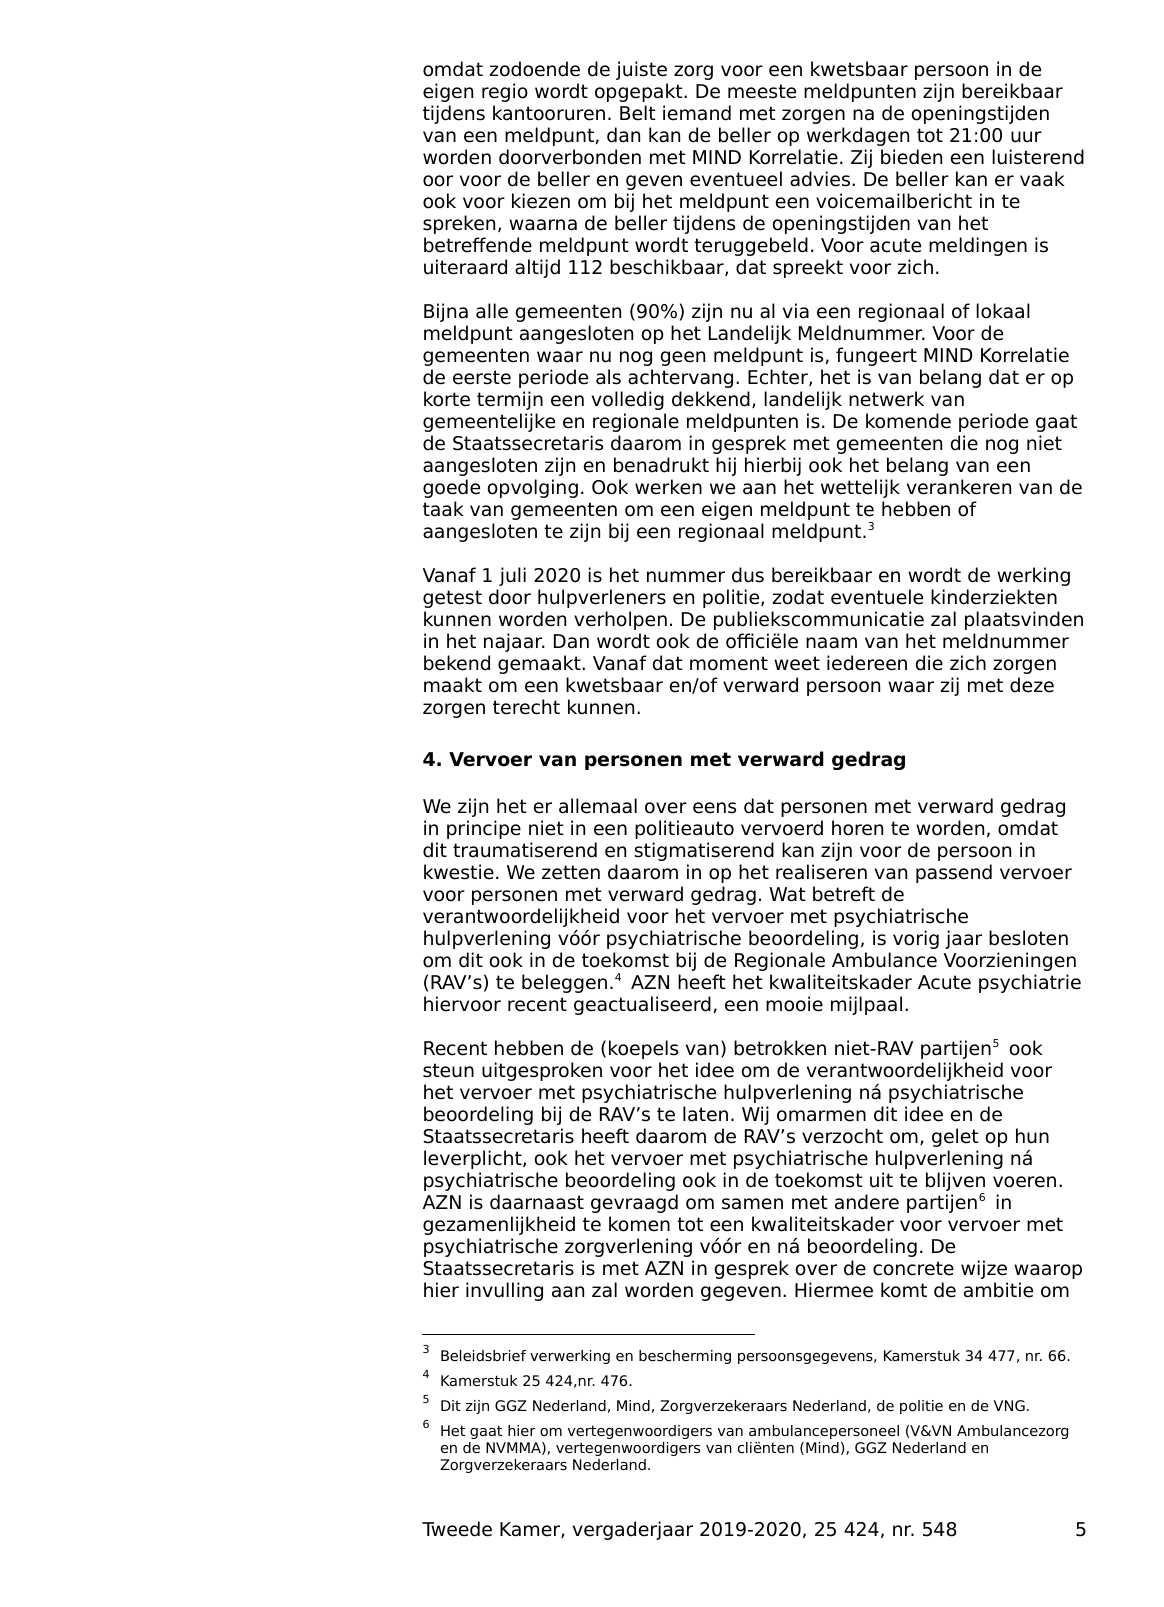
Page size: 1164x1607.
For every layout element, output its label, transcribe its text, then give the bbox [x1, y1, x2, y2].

text Vanaf 1 juli 2020 is het nummer dus bereikbaar en wordt de werking getest door hulpverleners en politie, zodat eventuele kinderziekten kunnen worden verholpen. De publiekscommunicatie zal plaatsvinden in het najaar. Dan wordt ook de officiële naam van het meldnummer bekend gemaakt. Vanaf dat moment weet iedereen die zich zorgen maakt om een kwetsbaar en/of verward persoon waar zij met deze zorgen terecht kunnen. [422, 565, 1087, 719]
text omdat zodoende de juiste zorg voor een kwetsbaar persoon in de eigen regio wordt opgepakt. De meeste meldpunten zijn bereikbaar tijdens kantooruren. Belt iemand met zorgen na de openingstijden van een meldpunt, dan kan de beller op werkdagen tot 21:00 uur worden doorverbonden met MIND Korrelatie. Zij bieden een luisterend oor voor de beller en geven eventueel advies. De beller kan er vaak ook voor kiezen om bij het meldpunt een voicemailbericht in te spreken, waarna de beller tijdens de openingstijden van het betreffende meldpunt wordt teruggebeld. Voor acute meldingen is uiteraard altijd 112 beschikbaar, dat spreekt voor zich. [422, 59, 1087, 279]
text Recent hebben de (koepels van) betrokken niet-RAV partijen ook steun uitgesproken voor het idee om de verantwoordelijkheid voor het vervoer met psychiatrische hulpverlening ná psychiatrische beoordeling bij de RAV’s te laten. Wij omarmen dit idee en de Staatssecretaris heeft daarom de RAV’s verzocht om, gelet op hun leverplicht, ook het vervoer met psychiatrische hulpverlening ná psychiatrische beoordeling ook in de toekomst uit te blijven voeren. AZN is daarnaast gevraagd om samen met andere partijen in gezamenlijkheid te komen tot een kwaliteitskader voor vervoer met psychiatrische zorgverlening vóór en ná beoordeling. De Staatssecretaris is met AZN in gesprek over de concrete wijze waarop hier invulling aan zal worden gegeven. Hiermee komt de ambitie om [422, 1038, 1087, 1302]
text Bijna alle gemeenten (90%) zijn nu al via een regionaal of lokaal meldpunt aangesloten op het Landelijk Meldnummer. Voor de gemeenten waar nu nog geen meldpunt is, fungeert MIND Korrelatie de eerste periode als achtervang. Echter, het is van belang dat er op korte termijn een volledig dekkend, landelijk netwerk van gemeentelijke en regionale meldpunten is. De komende periode gaat de Staatssecretaris daarom in gesprek met gemeenten die nog niet aangesloten zijn en benadrukt hij hierbij ook het belang van een goede opvolging. Ook werken we aan het wettelijk verankeren van de taak van gemeenten om een eigen meldpunt te hebben of aangesloten te zijn bij een regionaal meldpunt. [422, 301, 1087, 543]
text Dit zijn GGZ Nederland, Mind, Zorgverzekeraars Nederland, de politie en de VNG. [422, 1393, 1087, 1416]
text Beleidsbrief verwerking en bescherming persoonsgegevens, Kamerstuk 34 477, nr. 66. [422, 1343, 1087, 1366]
text We zijn het er allemaal over eens dat personen met verward gedrag in principe niet in een politieauto vervoerd horen te worden, omdat dit traumatiserend en stigmatiserend kan zijn voor de persoon in kwestie. We zetten daarom in op het realiseren van passend vervoer voor personen met verward gedrag. Wat betreft de verantwoordelijkheid voor het vervoer met psychiatrische hulpverlening vóór psychiatrische beoordeling, is vorig jaar besloten om dit ook in de toekomst bij de Regionale Ambulance Voorzieningen (RAV’s) te beleggen. AZN heeft het kwaliteitskader Acute psychiatrie hiervoor recent geactualiseerd, een mooie mijlpaal. [422, 796, 1087, 1016]
text Kamerstuk 25 424,nr. 476. [422, 1368, 1087, 1391]
text Het gaat hier om vertegenwoordigers van ambulancepersoneel (V&VN Ambulancezorg en de NVMMA), vertegenwoordigers van cliënten (Mind), GGZ Nederland en Zorgverzekeraars Nederland. [422, 1418, 1087, 1474]
subtitle 4. Vervoer van personen met verward gedrag [422, 749, 1087, 771]
